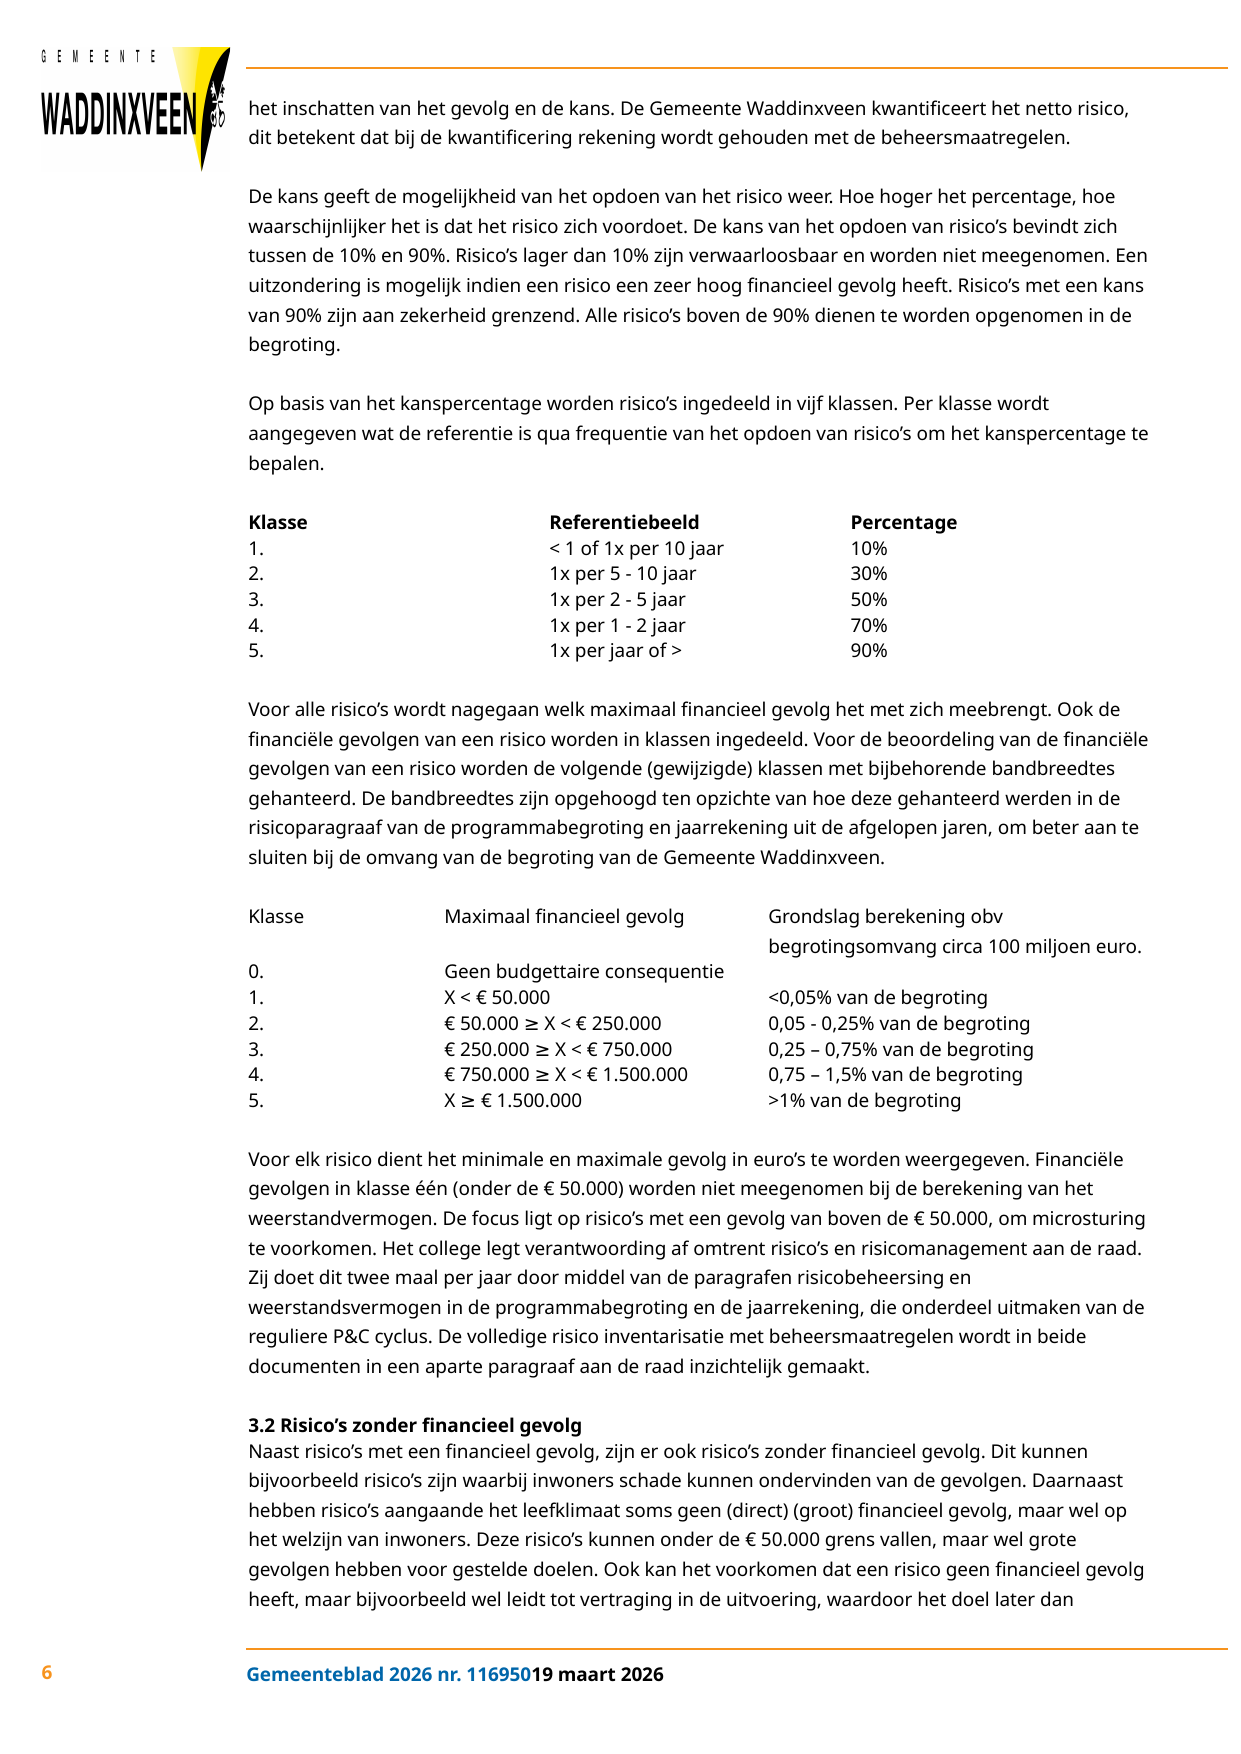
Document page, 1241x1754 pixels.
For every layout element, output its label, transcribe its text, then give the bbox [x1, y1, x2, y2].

text De kans geeft de mogelijkheid van het opdoen van het risico weer. Hoe hoger het percentage, hoe waarschijnlijker het is dat het risico zich voordoet. De kans van het opdoen van risico’s bevindt zich tussen de 10% en 90%. Risico’s lager dan 10% zijn verwaarloosbaar en worden niet meegenomen. Een uitzondering is mogelijk indien een risico een zeer hoog financieel gevolg heeft. Risico’s met een kans van 90% zijn aan zekerheid grenzend. Alle risico’s boven de 90% dienen te worden opgenomen in de begroting. [248, 183, 1152, 357]
table_cell 1x per 5 - 10 jaar [549, 561, 850, 586]
table_cell 0,25 – 0,75% van de begroting [768, 1036, 1152, 1062]
table_header Klasse [248, 904, 444, 959]
text Op basis van het kanspercentage worden risico’s ingedeeld in vijf klassen. Per klasse wordt aangegeven wat de referentie is qua frequentie van het opdoen van risico’s om het kanspercentage te bepalen. [248, 391, 1152, 476]
table_cell 1x per 1 - 2 jaar [549, 612, 850, 638]
text Naast risico’s met een financieel gevolg, zijn er ook risico’s zonder financieel gevolg. Dit kunnen bijvoorbeeld risico’s zijn waarbij inwoners schade kunnen ondervinden van de gevolgen. Daarnaast hebben risico’s aangaande het leefklimaat soms geen (direct) (groot) financieel gevolg, maar wel op het welzijn van inwoners. Deze risico’s kunnen onder de € 50.000 grens vallen, maar wel grote gevolgen hebben voor gestelde doelen. Ook kan het voorkomen dat een risico geen financieel gevolg heeft, maar bijvoorbeeld wel leidt tot vertraging in de uitvoering, waardoor het doel later dan [248, 1438, 1152, 1612]
text het inschatten van het gevolg en de kans. De Gemeente Waddinxveen kwantificeert het netto risico, dit betekent dat bij de kwantificering rekening wordt gehouden met de beheersmaatregelen. [248, 95, 1152, 150]
table_cell 50% [850, 586, 1152, 612]
table_header Percentage [850, 509, 1152, 535]
table_cell 90% [850, 638, 1152, 663]
table_cell 3. [248, 1036, 444, 1062]
table_cell >1% van de begroting [768, 1088, 1152, 1113]
table_cell 10% [850, 535, 1152, 561]
table_cell X ≥ € 1.500.000 [444, 1088, 768, 1113]
table_cell 4. [248, 1062, 444, 1087]
table_cell X < € 50.000 [444, 985, 768, 1010]
table_cell 0. [248, 959, 444, 984]
table_cell <0,05% van de begroting [768, 985, 1152, 1010]
text Voor elk risico dient het minimale en maximale gevolg in euro’s te worden weergegeven. Financiële gevolgen in klasse één (onder de € 50.000) worden niet meegenomen bij de berekening van het weerstandvermogen. De focus ligt op risico’s met een gevolg van boven de € 50.000, om microsturing te voorkomen. Het college legt verantwoording af omtrent risico’s en risicomanagement aan de raad. Zij doet dit twee maal per jaar door middel van de paragrafen risicobeheersing en weerstandsvermogen in de programmabegroting en de jaarrekening, die onderdeel uitmaken van de reguliere P&C cyclus. De volledige risico inventarisatie met beheersmaatregelen wordt in beide documenten in een aparte paragraaf aan de raad inzichtelijk gemaakt. [248, 1146, 1152, 1379]
table_cell € 750.000 ≥ X < € 1.500.000 [444, 1062, 768, 1087]
text 3.2 Risico’s zonder financieel gevolg [248, 1412, 1152, 1438]
table_header Referentiebeeld [549, 509, 850, 535]
table_cell 70% [850, 612, 1152, 638]
table_cell 1x per 2 - 5 jaar [549, 586, 850, 612]
table_cell < 1 of 1x per 10 jaar [549, 535, 850, 561]
table_cell 5. [248, 638, 549, 663]
table_cell 5. [248, 1088, 444, 1113]
table_cell 4. [248, 612, 549, 638]
table_cell 3. [248, 586, 549, 612]
table_cell 1x per jaar of > [549, 638, 850, 663]
table_header Grondslag berekening obv begrotingsomvang circa 100 miljoen euro. [768, 904, 1152, 959]
table_cell € 250.000 ≥ X < € 750.000 [444, 1036, 768, 1062]
text Voor alle risico’s wordt nagegaan welk maximaal financieel gevolg het met zich meebrengt. Ook de financiële gevolgen van een risico worden in klassen ingedeeld. Voor de beoordeling van de financiële gevolgen van een risico worden de volgende (gewijzigde) klassen met bijbehorende bandbreedtes gehanteerd. De bandbreedtes zijn opgehoogd ten opzichte van hoe deze gehanteerd werden in de risicoparagraaf van de programmabegroting en jaarrekening uit de afgelopen jaren, om beter aan te sluiten bij de omvang van de begroting van de Gemeente Waddinxveen. [248, 696, 1152, 870]
table_header Maximaal financieel gevolg [444, 904, 768, 959]
table_cell [768, 959, 1152, 984]
table_cell € 50.000 ≥ X < € 250.000 [444, 1010, 768, 1036]
table_cell 1. [248, 985, 444, 1010]
table_cell 0,75 – 1,5% van de begroting [768, 1062, 1152, 1087]
table_cell 1. [248, 535, 549, 561]
table_cell 2. [248, 1010, 444, 1036]
picture [41, 47, 231, 172]
table_cell 2. [248, 561, 549, 586]
table_cell Geen budgettaire consequentie [444, 959, 768, 984]
table_header Klasse [248, 509, 549, 535]
table_cell 30% [850, 561, 1152, 586]
table_cell 0,05 - 0,25% van de begroting [768, 1010, 1152, 1036]
